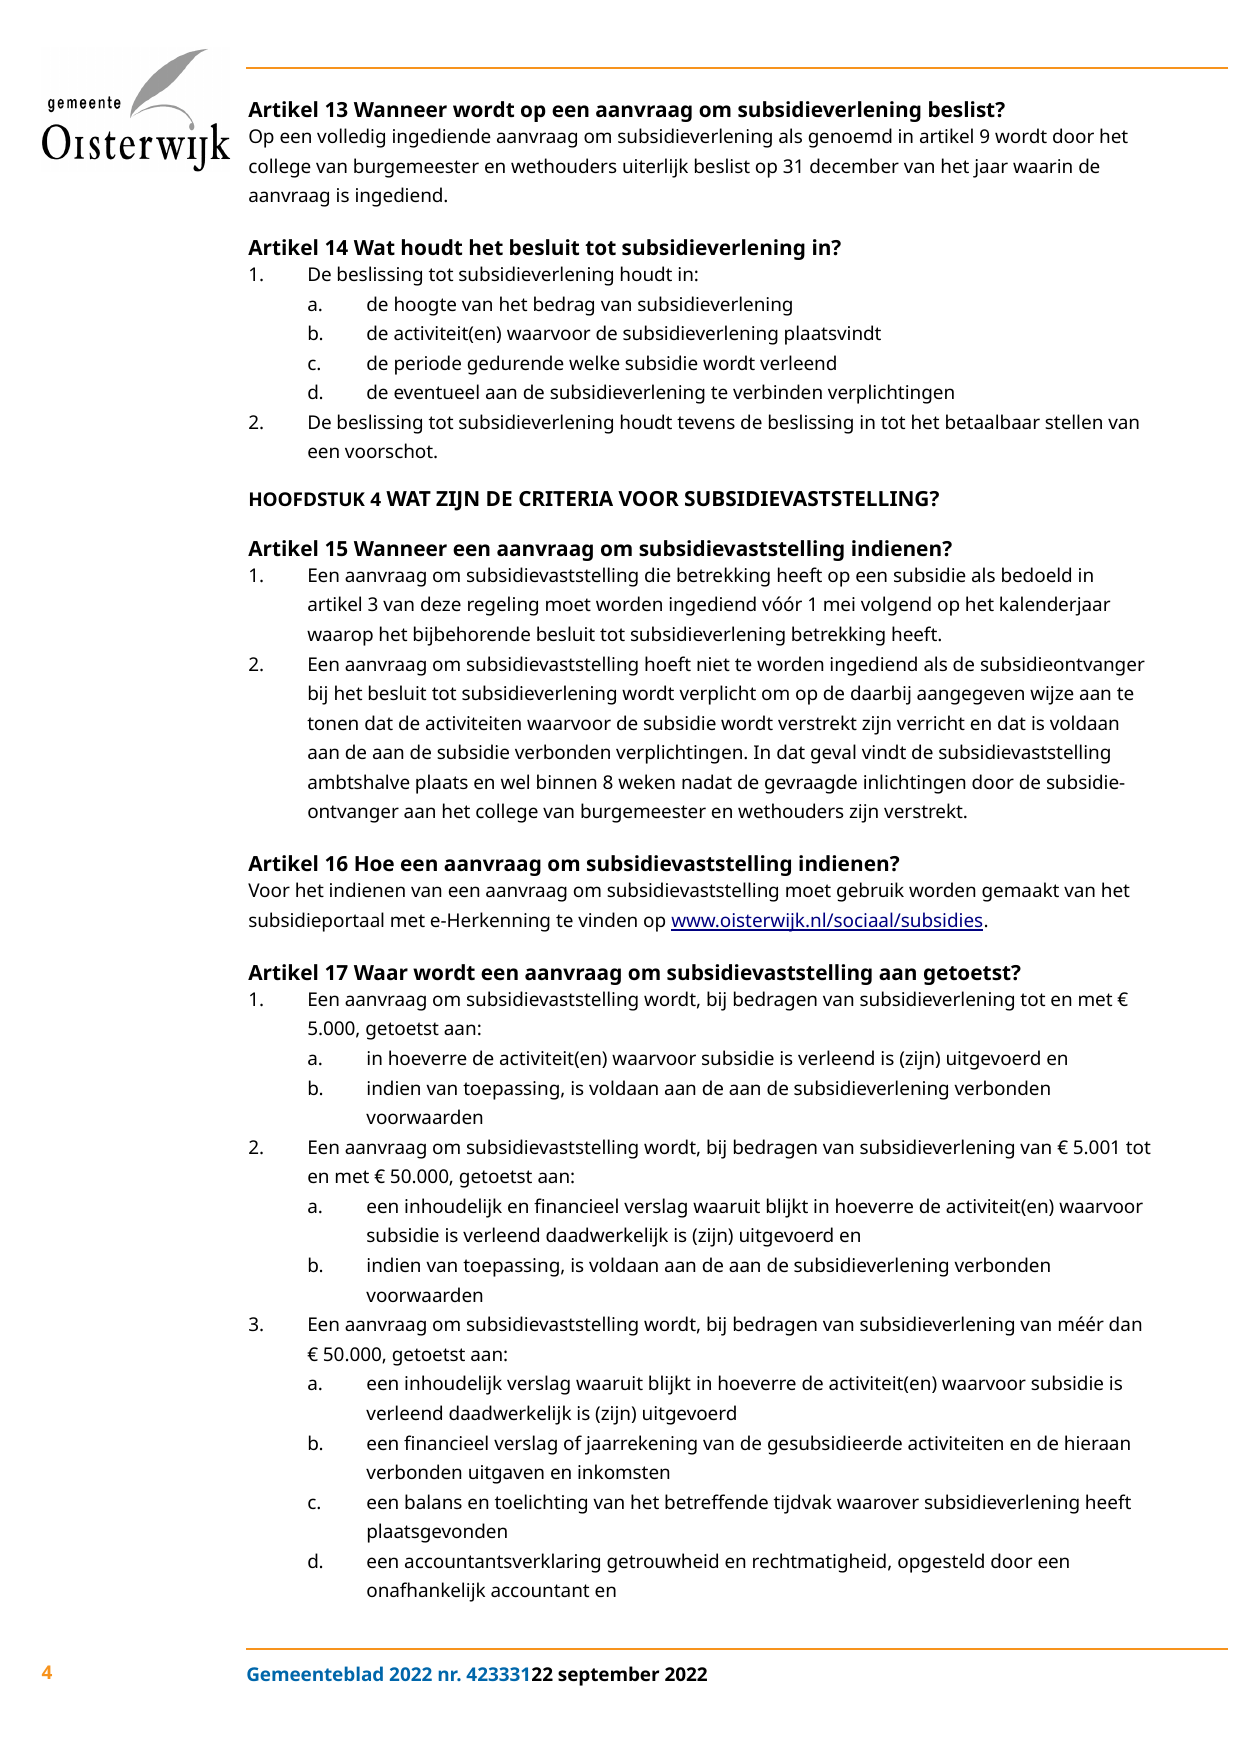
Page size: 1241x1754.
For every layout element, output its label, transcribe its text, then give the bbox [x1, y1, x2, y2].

list indien van toepassing, is voldaan aan de aan de subsidieverlening verbonden voorwaarden [307, 1075, 1152, 1130]
list een inhoudelijk en financieel verslag waaruit blijkt in hoeverre de activiteit(en) waarvoor subsidie is verleend daadwerkelijk is (zijn) uitgevoerd en [307, 1193, 1152, 1248]
list indien van toepassing, is voldaan aan de aan de subsidieverlening verbonden voorwaarden [307, 1252, 1152, 1308]
list de activiteit(en) waarvoor de subsidieverlening plaatsvindt [307, 320, 1152, 346]
list de hoogte van het bedrag van subsidieverlening [307, 291, 1152, 317]
text Op een volledig ingediende aanvraag om subsidieverlening als genoemd in artikel 9 wordt door het college van burgemeester en wethouders uiterlijk beslist op 31 december van het jaar waarin de aanvraag is ingediend. [248, 123, 1152, 208]
list Een aanvraag om subsidievaststelling wordt, bij bedragen van subsidieverlening van méér dan € 50.000, getoetst aan: [248, 1311, 1152, 1367]
text Artikel 14 Wat houdt het besluit tot subsidieverlening in? [248, 233, 1152, 261]
text Artikel 15 Wanneer een aanvraag om subsidievaststelling indienen? [248, 534, 1152, 562]
list een financieel verslag of jaarrekening van de gesubsidieerde activiteiten en de hieraan verbonden uitgaven en inkomsten [307, 1430, 1152, 1485]
list Een aanvraag om subsidievaststelling hoeft niet te worden ingediend als de subsidieontvanger bij het besluit tot subsidieverlening wordt verplicht om op de daarbij aangegeven wijze aan te tonen dat de activiteiten waarvoor de subsidie wordt verstrekt zijn verricht en dat is voldaan aan de aan de subsidie verbonden verplichtingen. In dat geval vindt de subsidievaststelling ambtshalve plaats en wel binnen 8 weken nadat de gevraagde inlichtingen door de subsidie-ontvanger aan het college van burgemeester en wethouders zijn verstrekt. [248, 651, 1152, 824]
list een accountantsverklaring getrouwheid en rechtmatigheid, opgesteld door een onafhankelijk accountant en [307, 1548, 1152, 1603]
text Voor het indienen van een aanvraag om subsidievaststelling moet gebruik worden gemaakt van het subsidieportaal met e-Herkenning te vinden op www.oisterwijk.nl/sociaal/subsidies. [248, 878, 1152, 933]
text Artikel 17 Waar wordt een aanvraag om subsidievaststelling aan getoetst? [248, 958, 1152, 986]
list een balans en toelichting van het betreffende tijdvak waarover subsidieverlening heeft plaatsgevonden [307, 1489, 1152, 1544]
list de periode gedurende welke subsidie wordt verleend [307, 350, 1152, 376]
text Artikel 16 Hoe een aanvraag om subsidievaststelling indienen? [248, 849, 1152, 878]
list de eventueel aan de subsidieverlening te verbinden verplichtingen [307, 379, 1152, 405]
list De beslissing tot subsidieverlening houdt tevens de beslissing in tot het betaalbaar stellen van een voorschot. [248, 409, 1152, 464]
list Een aanvraag om subsidievaststelling wordt, bij bedragen van subsidieverlening van € 5.001 tot en met € 50.000, getoetst aan: [248, 1134, 1152, 1189]
list in hoeverre de activiteit(en) waarvoor subsidie is verleend is (zijn) uitgevoerd en [307, 1045, 1152, 1071]
list De beslissing tot subsidieverlening houdt in: [248, 261, 1152, 287]
list een inhoudelijk verslag waaruit blijkt in hoeverre de activiteit(en) waarvoor subsidie is verleend daadwerkelijk is (zijn) uitgevoerd [307, 1371, 1152, 1426]
list Een aanvraag om subsidievaststelling die betrekking heeft op een subsidie als bedoeld in artikel 3 van deze regeling moet worden ingediend vóór 1 mei volgend op het kalenderjaar waarop het bijbehorende besluit tot subsidieverlening betrekking heeft. [248, 562, 1152, 647]
text HOOFDSTUK 4 WAT ZIJN DE CRITERIA VOOR SUBSIDIEVASTSTELLING? [248, 484, 1152, 513]
picture [41, 47, 231, 172]
text Artikel 13 Wanneer wordt op een aanvraag om subsidieverlening beslist? [248, 95, 1152, 123]
list Een aanvraag om subsidievaststelling wordt, bij bedragen van subsidieverlening tot en met € 5.000, getoetst aan: [248, 986, 1152, 1041]
